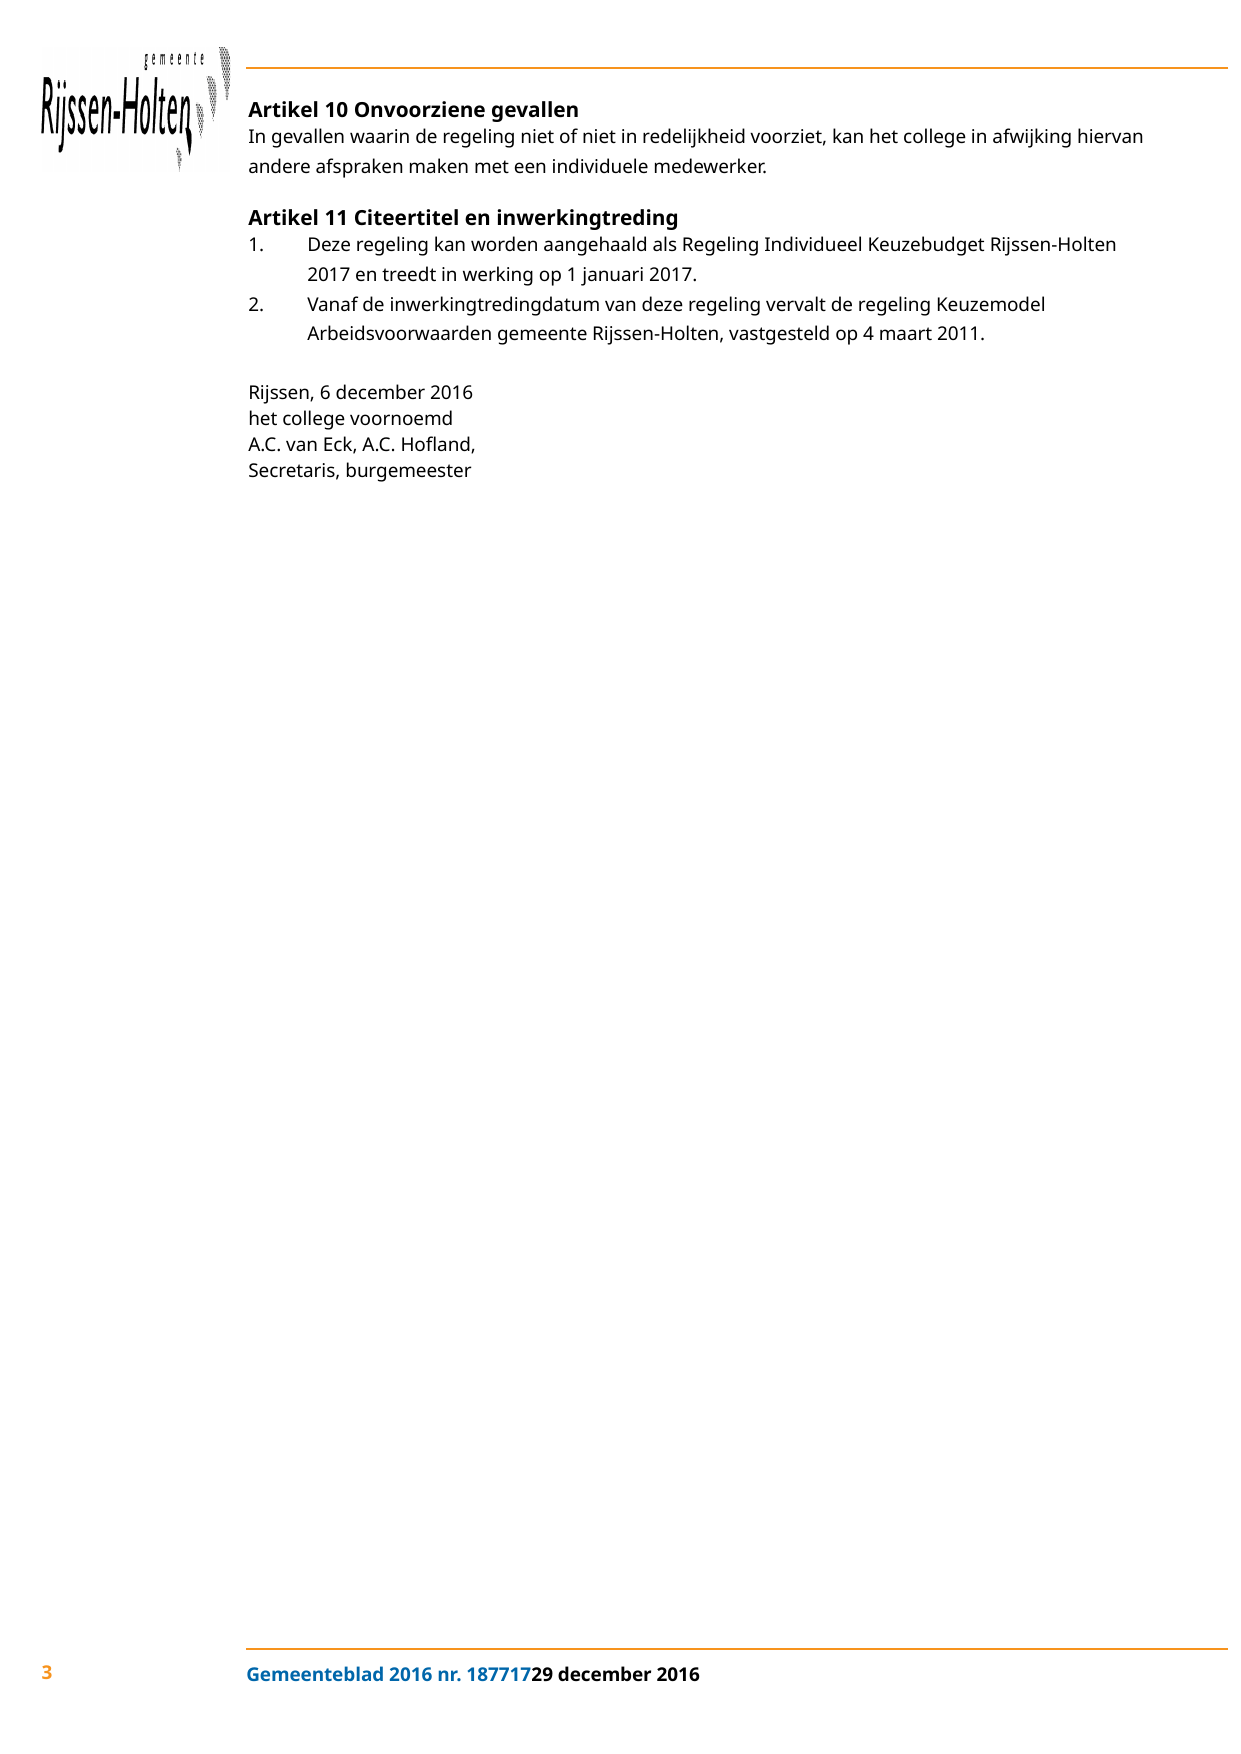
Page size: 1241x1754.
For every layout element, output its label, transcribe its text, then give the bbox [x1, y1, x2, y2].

picture [41, 47, 231, 172]
text Artikel 10 Onvoorziene gevallen [248, 95, 1152, 123]
text Artikel 11 Citeertitel en inwerkingtreding [248, 203, 1152, 232]
text Rijssen, 6 december 2016 [248, 379, 1152, 405]
text Secretaris, burgemeester [248, 457, 1152, 482]
text A.C. van Eck, A.C. Hofland, [248, 431, 1152, 457]
list Vanaf de inwerkingtredingdatum van deze regeling vervalt de regeling Keuzemodel Arbeidsvoorwaarden gemeente Rijssen-Holten, vastgesteld op 4 maart 2011. [248, 291, 1152, 346]
text In gevallen waarin de regeling niet of niet in redelijkheid voorziet, kan het college in afwijking hiervan andere afspraken maken met een individuele medewerker. [248, 123, 1152, 178]
text het college voornoemd [248, 405, 1152, 431]
list Deze regeling kan worden aangehaald als Regeling Individueel Keuzebudget Rijssen-Holten 2017 en treedt in werking op 1 januari 2017. [248, 232, 1152, 287]
